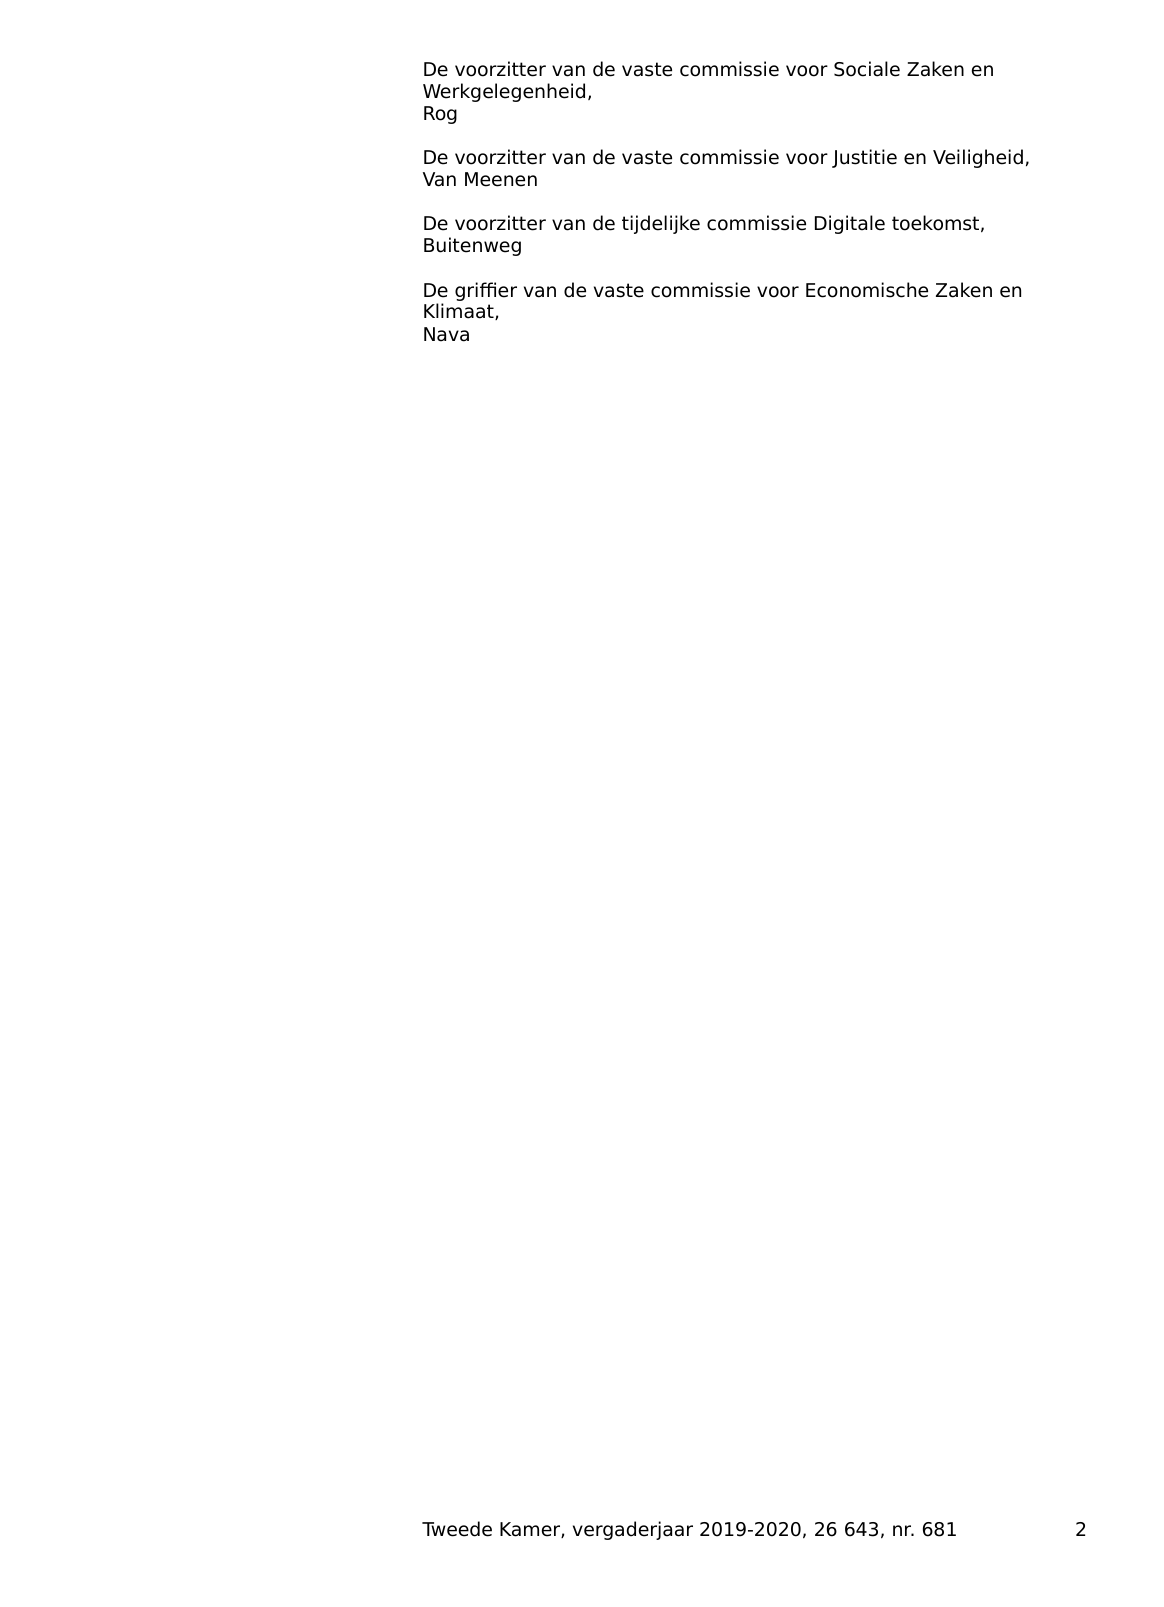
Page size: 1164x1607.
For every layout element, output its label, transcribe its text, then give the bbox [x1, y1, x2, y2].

text De voorzitter van de vaste commissie voor Sociale Zaken en Werkgelegenheid, Rog [422, 59, 1087, 125]
text De griffier van de vaste commissie voor Economische Zaken en Klimaat, Nava [422, 279, 1087, 345]
text De voorzitter van de vaste commissie voor Justitie en Veiligheid, Van Meenen [422, 147, 1087, 191]
text De voorzitter van de tijdelijke commissie Digitale toekomst, Buitenweg [422, 213, 1087, 257]
